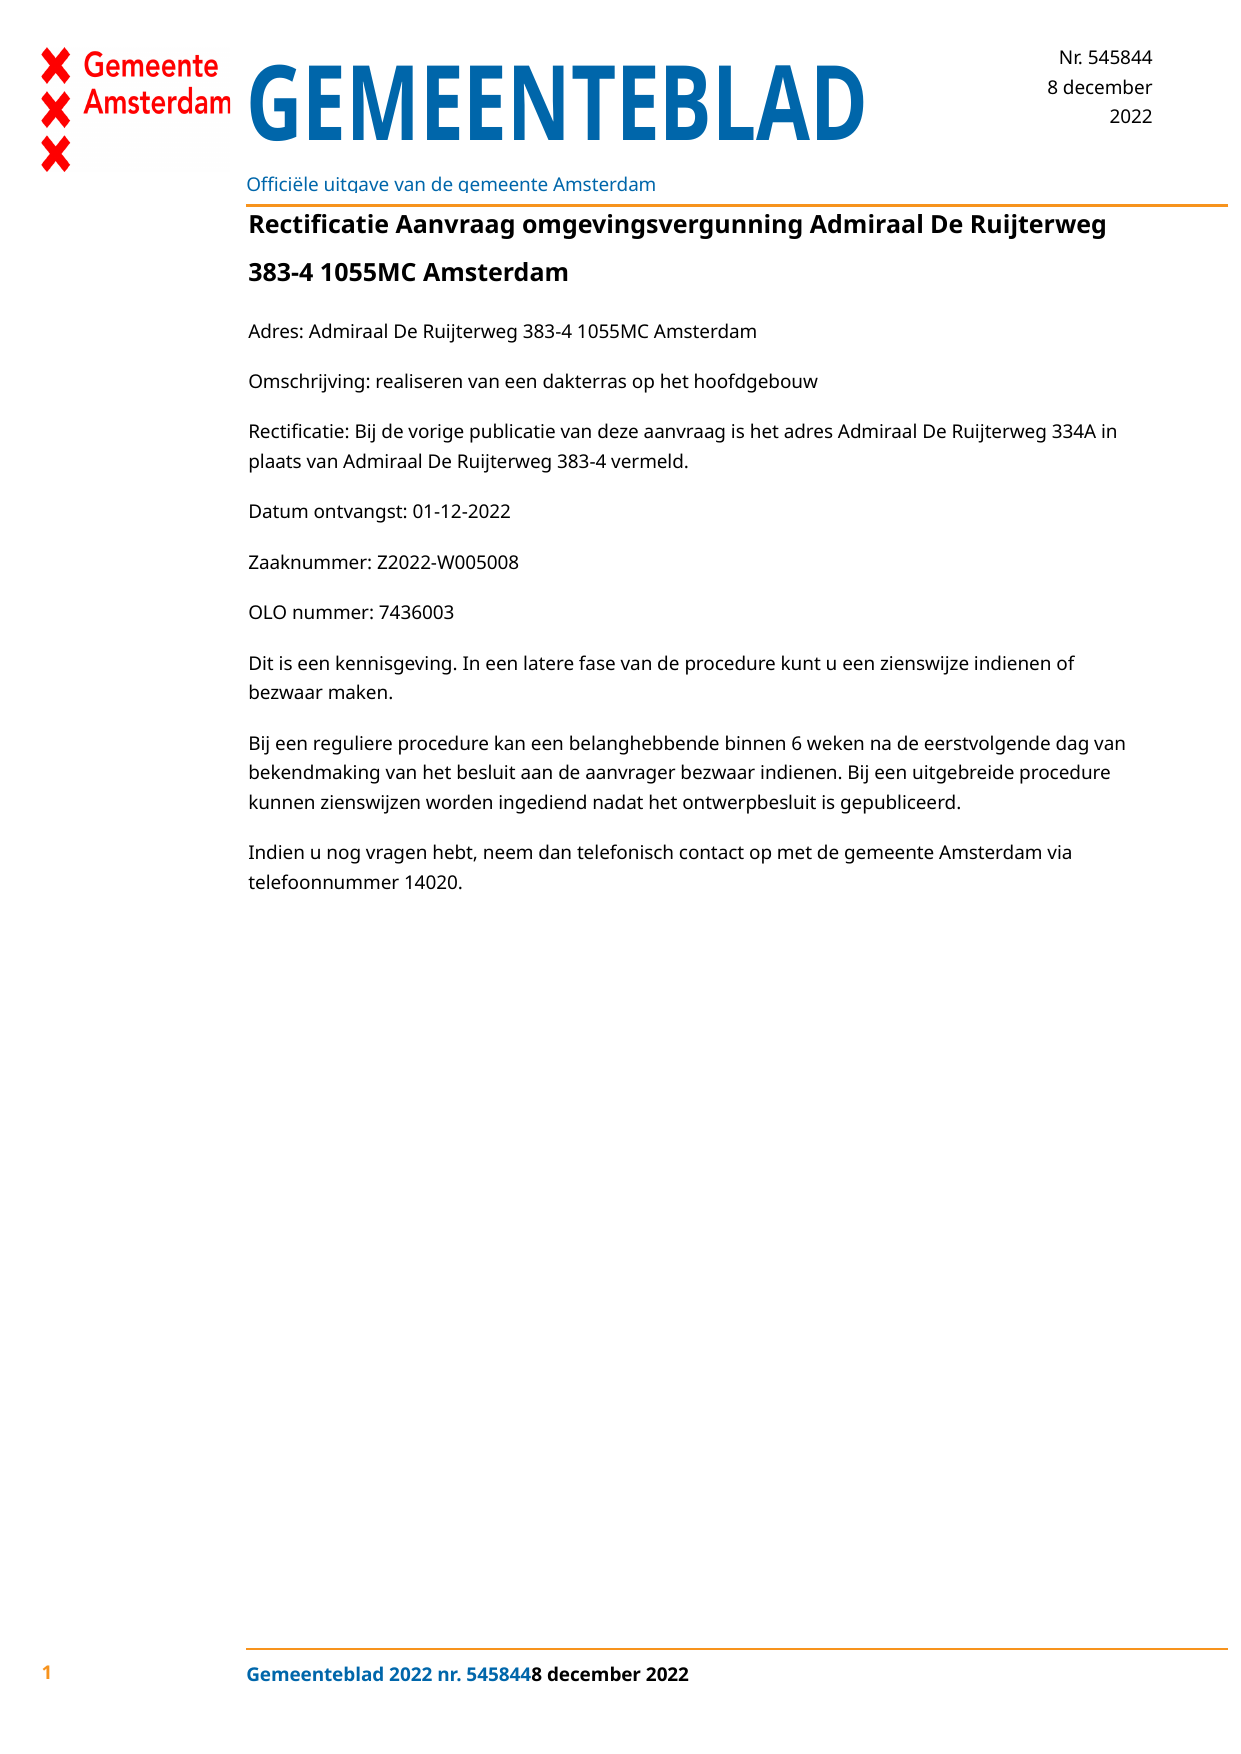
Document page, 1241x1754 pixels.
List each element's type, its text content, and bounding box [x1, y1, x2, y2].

text Zaaknummer: Z2022-W005008 [248, 549, 1152, 575]
text Dit is een kennisgeving. In een latere fase van de procedure kunt u een zienswijze indienen of bezwaar maken. [248, 650, 1152, 705]
text Datum ontvangst: 01-12-2022 [248, 499, 1152, 524]
text Rectificatie Aanvraag omgevingsvergunning Admiraal De Ruijterweg 383-4 1055MC Amsterdam [248, 207, 1152, 288]
text Bij een reguliere procedure kan een belanghebbende binnen 6 weken na de eerstvolgende dag van bekendmaking van het besluit aan de aanvrager bezwaar indienen. Bij een uitgebreide procedure kunnen zienswijzen worden ingediend nadat het ontwerpbesluit is gepubliceerd. [248, 730, 1152, 815]
text Omschrijving: realiseren van een dakterras op het hoofdgebouw [248, 368, 1152, 394]
text Adres: Admiraal De Ruijterweg 383-4 1055MC Amsterdam [248, 318, 1152, 344]
text OLO nummer: 7436003 [248, 599, 1152, 625]
text Indien u nog vragen hebt, neem dan telefonisch contact op met de gemeente Amsterdam via telefoonnummer 14020. [248, 839, 1152, 895]
picture [41, 47, 231, 172]
text Rectificatie: Bij de vorige publicatie van deze aanvraag is het adres Admiraal De Ruijterweg 334A in plaats van Admiraal De Ruijterweg 383-4 vermeld. [248, 419, 1152, 474]
